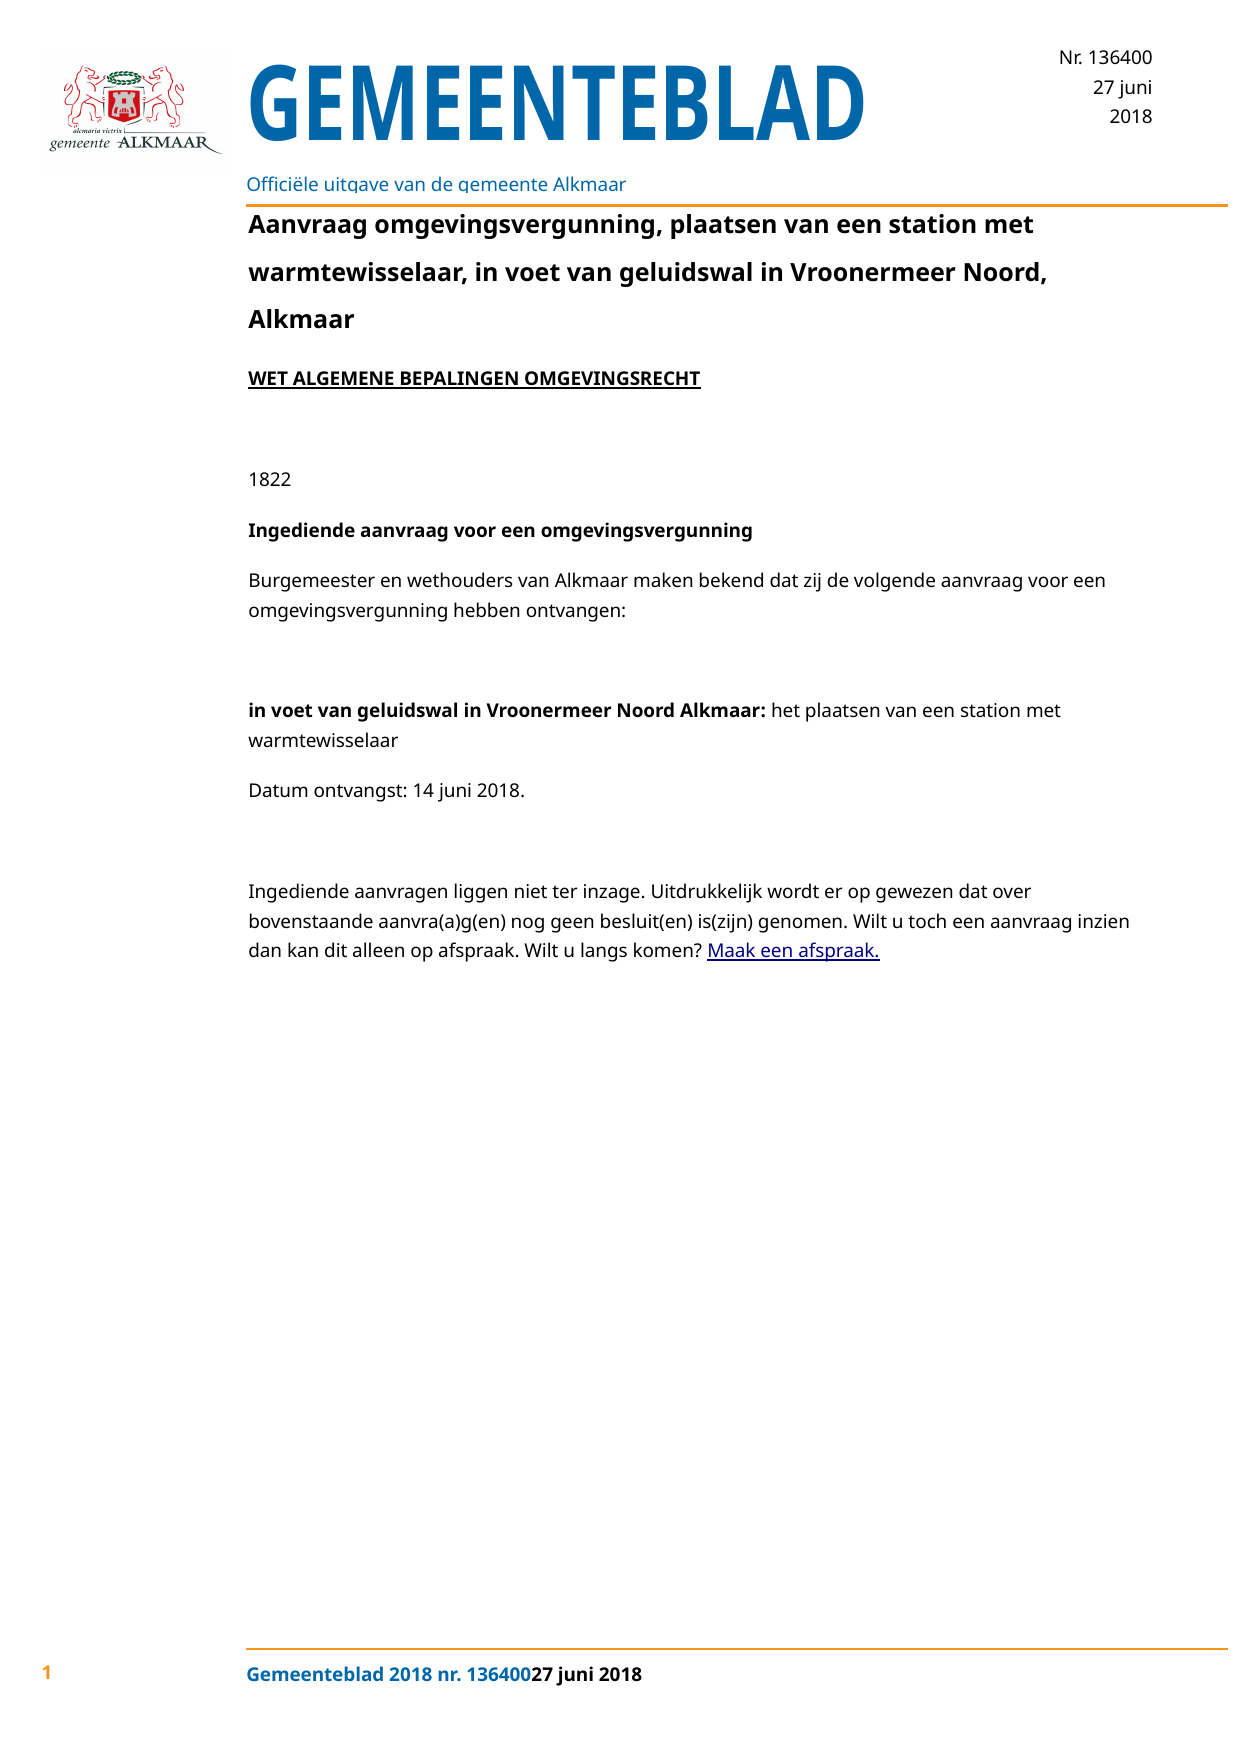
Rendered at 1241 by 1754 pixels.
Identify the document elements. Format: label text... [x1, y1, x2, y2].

text Ingediende aanvragen liggen niet ter inzage. Uitdrukkelijk wordt er op gewezen dat over bovenstaande aanvra(a)g(en) nog geen besluit(en) is(zijn) genomen. Wilt u toch een aanvraag inzien dan kan dit alleen op afspraak. Wilt u langs komen? Maak een afspraak. [248, 878, 1152, 963]
text in voet van geluidswal in Vroonermeer Noord Alkmaar: het plaatsen van een station met warmtewisselaar [248, 698, 1152, 753]
text Burgemeester en wethouders van Alkmaar maken bekend dat zij de volgende aanvraag voor een omgevingsvergunning hebben ontvangen: [248, 567, 1152, 622]
text 1822 [248, 466, 1152, 492]
text Datum ontvangst: 14 juni 2018. [248, 778, 1152, 803]
text Aanvraag omgevingsvergunning, plaatsen van een station met warmtewisselaar, in voet van geluidswal in Vroonermeer Noord, Alkmaar [248, 207, 1152, 336]
text Ingediende aanvraag voor een omgevingsvergunning [248, 517, 1152, 542]
picture [41, 47, 231, 172]
text WET ALGEMENE BEPALINGEN OMGEVINGSRECHT [248, 366, 1152, 391]
